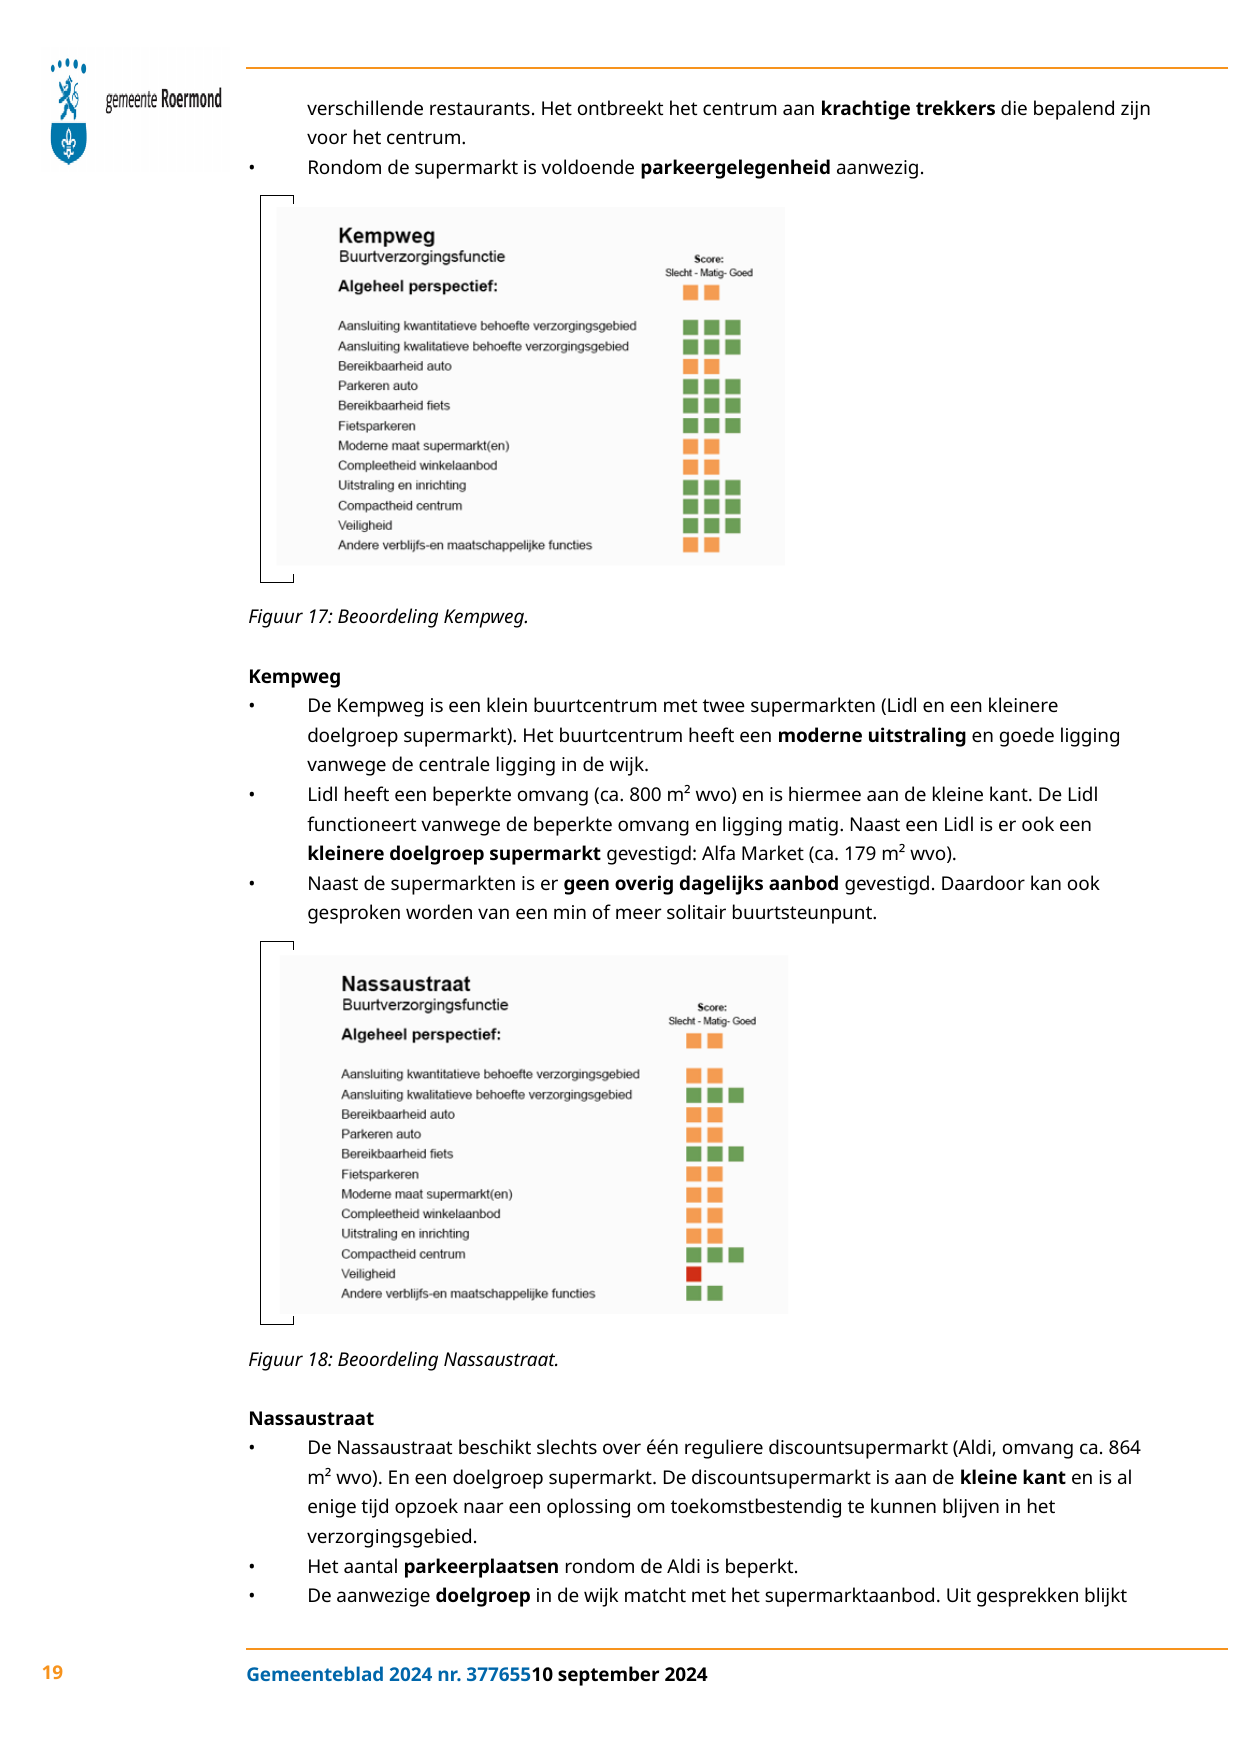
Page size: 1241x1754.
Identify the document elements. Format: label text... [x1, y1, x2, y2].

list Lidl heeft een beperkte omvang (ca. 800 m² wvo) en is hiermee aan de kleine kant. De Lidl functioneert vanwege de beperkte omvang en ligging matig. Naast een Lidl is er ook een kleinere doelgroep supermarkt gevestigd: Alfa Market (ca. 179 m² wvo). [248, 781, 1152, 866]
list De Kempweg is een klein buurtcentrum met twee supermarkten (Lidl en een kleinere doelgroep supermarkt). Het buurtcentrum heeft een moderne uitstraling en goede ligging vanwege de centrale ligging in de wijk. [248, 692, 1152, 777]
list De Nassaustraat beschikt slechts over één reguliere discountsupermarkt (Aldi, omvang ca. 864 m² wvo). En een doelgroep supermarkt. De discountsupermarkt is aan de kleine kant en is al enige tijd opzoek naar een oplossing om toekomstbestendig te kunnen blijven in het verzorgingsgebied. [248, 1434, 1152, 1549]
text Figuur 18: Beoordeling Nassaustraat. [248, 1346, 1152, 1372]
list Het aantal parkeerplaatsen rondom de Aldi is beperkt. [248, 1553, 1152, 1579]
list Rondom de supermarkt is voldoende parkeergelegenheid aanwezig. [248, 154, 1152, 180]
picture [41, 47, 231, 172]
text Nassaustraat [248, 1405, 1152, 1431]
picture [268, 204, 800, 574]
picture [268, 950, 800, 1316]
text Figuur 17: Beoordeling Kempweg. [248, 604, 1152, 629]
text Kempweg [248, 663, 1152, 689]
list Naast de supermarkten is er geen overig dagelijks aanbod gevestigd. Daardoor kan ook gesproken worden van een min of meer solitair buurtsteunpunt. [248, 870, 1152, 925]
list verschillende restaurants. Het ontbreekt het centrum aan krachtige trekkers die bepalend zijn voor het centrum. [248, 95, 1152, 150]
list De aanwezige doelgroep in de wijk matcht met het supermarktaanbod. Uit gesprekken blijkt [248, 1582, 1152, 1608]
